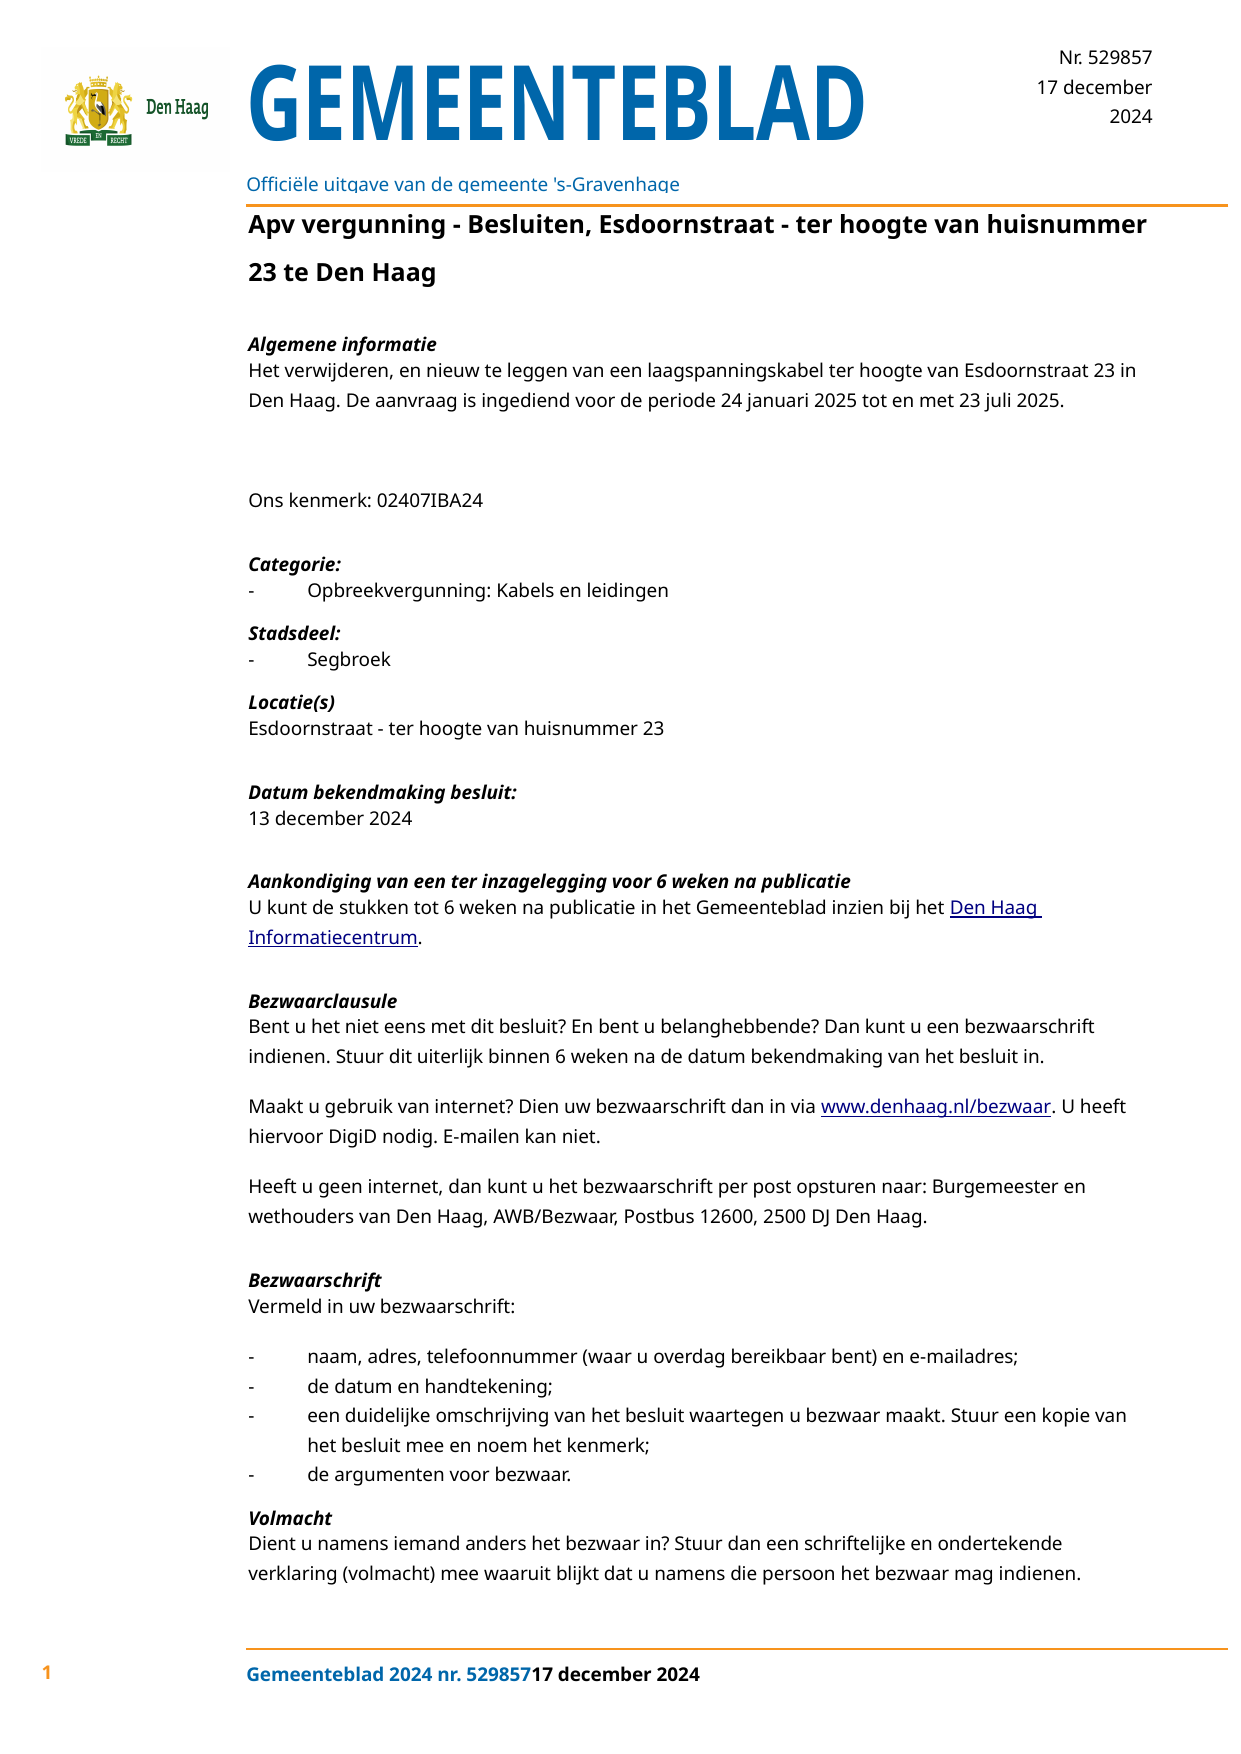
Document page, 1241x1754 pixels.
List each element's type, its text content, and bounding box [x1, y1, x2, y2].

text Volmacht [248, 1505, 1152, 1531]
text Maakt u gebruik van internet? Dien uw bezwaarschrift dan in via www.denhaag.nl/bezwaar. U heeft hiervoor DigiD nodig. E-mailen kan niet. [248, 1094, 1152, 1149]
text Categorie: [248, 552, 1152, 577]
text Bezwaarclausule [248, 988, 1152, 1014]
text Esdoornstraat - ter hoogte van huisnummer 23 [248, 715, 1152, 741]
text Datum bekendmaking besluit: [248, 779, 1152, 805]
text Aankondiging van een ter inzagelegging voor 6 weken na publicatie [248, 869, 1152, 894]
list de argumenten voor bezwaar. [248, 1462, 1152, 1487]
text Algemene informatie [248, 331, 1152, 357]
list naam, adres, telefoonnummer (waar u overdag bereikbaar bent) en e-mailadres; [248, 1343, 1152, 1369]
text Vermeld in uw bezwaarschrift: [248, 1293, 1152, 1319]
text 13 december 2024 [248, 805, 1152, 830]
text Bezwaarschrift [248, 1267, 1152, 1293]
list de datum en handtekening; [248, 1373, 1152, 1399]
text Apv vergunning - Besluiten, Esdoornstraat - ter hoogte van huisnummer 23 te Den Haag [248, 207, 1152, 288]
text Stadsdeel: [248, 620, 1152, 646]
list Segbroek [248, 646, 1152, 672]
text Dient u namens iemand anders het bezwaar in? Stuur dan een schriftelijke en ondertekende verklaring (volmacht) mee waaruit blijkt dat u namens die persoon het bezwaar mag indienen. [248, 1531, 1152, 1586]
text Bent u het niet eens met dit besluit? En bent u belanghebbende? Dan kunt u een bezwaarschrift indienen. Stuur dit uiterlijk binnen 6 weken na de datum bekendmaking van het besluit in. [248, 1014, 1152, 1069]
text Ons kenmerk: 02407IBA24 [248, 488, 1152, 513]
text Het verwijderen, en nieuw te leggen van een laagspanningskabel ter hoogte van Esdoornstraat 23 in Den Haag. De aanvraag is ingediend voor de periode 24 januari 2025 tot en met 23 juli 2025. [248, 357, 1152, 412]
picture [41, 47, 231, 172]
text Heeft u geen internet, dan kunt u het bezwaarschrift per post opsturen naar: Burgemeester en wethouders van Den Haag, AWB/Bezwaar, Postbus 12600, 2500 DJ Den Haag. [248, 1174, 1152, 1229]
text Locatie(s) [248, 689, 1152, 715]
list een duidelijke omschrijving van het besluit waartegen u bezwaar maakt. Stuur een kopie van het besluit mee en noem het kenmerk; [248, 1402, 1152, 1458]
list Opbreekvergunning: Kabels en leidingen [248, 577, 1152, 603]
text U kunt de stukken tot 6 weken na publicatie in het Gemeenteblad inzien bij het Den Haag Informatiecentrum. [248, 894, 1152, 950]
